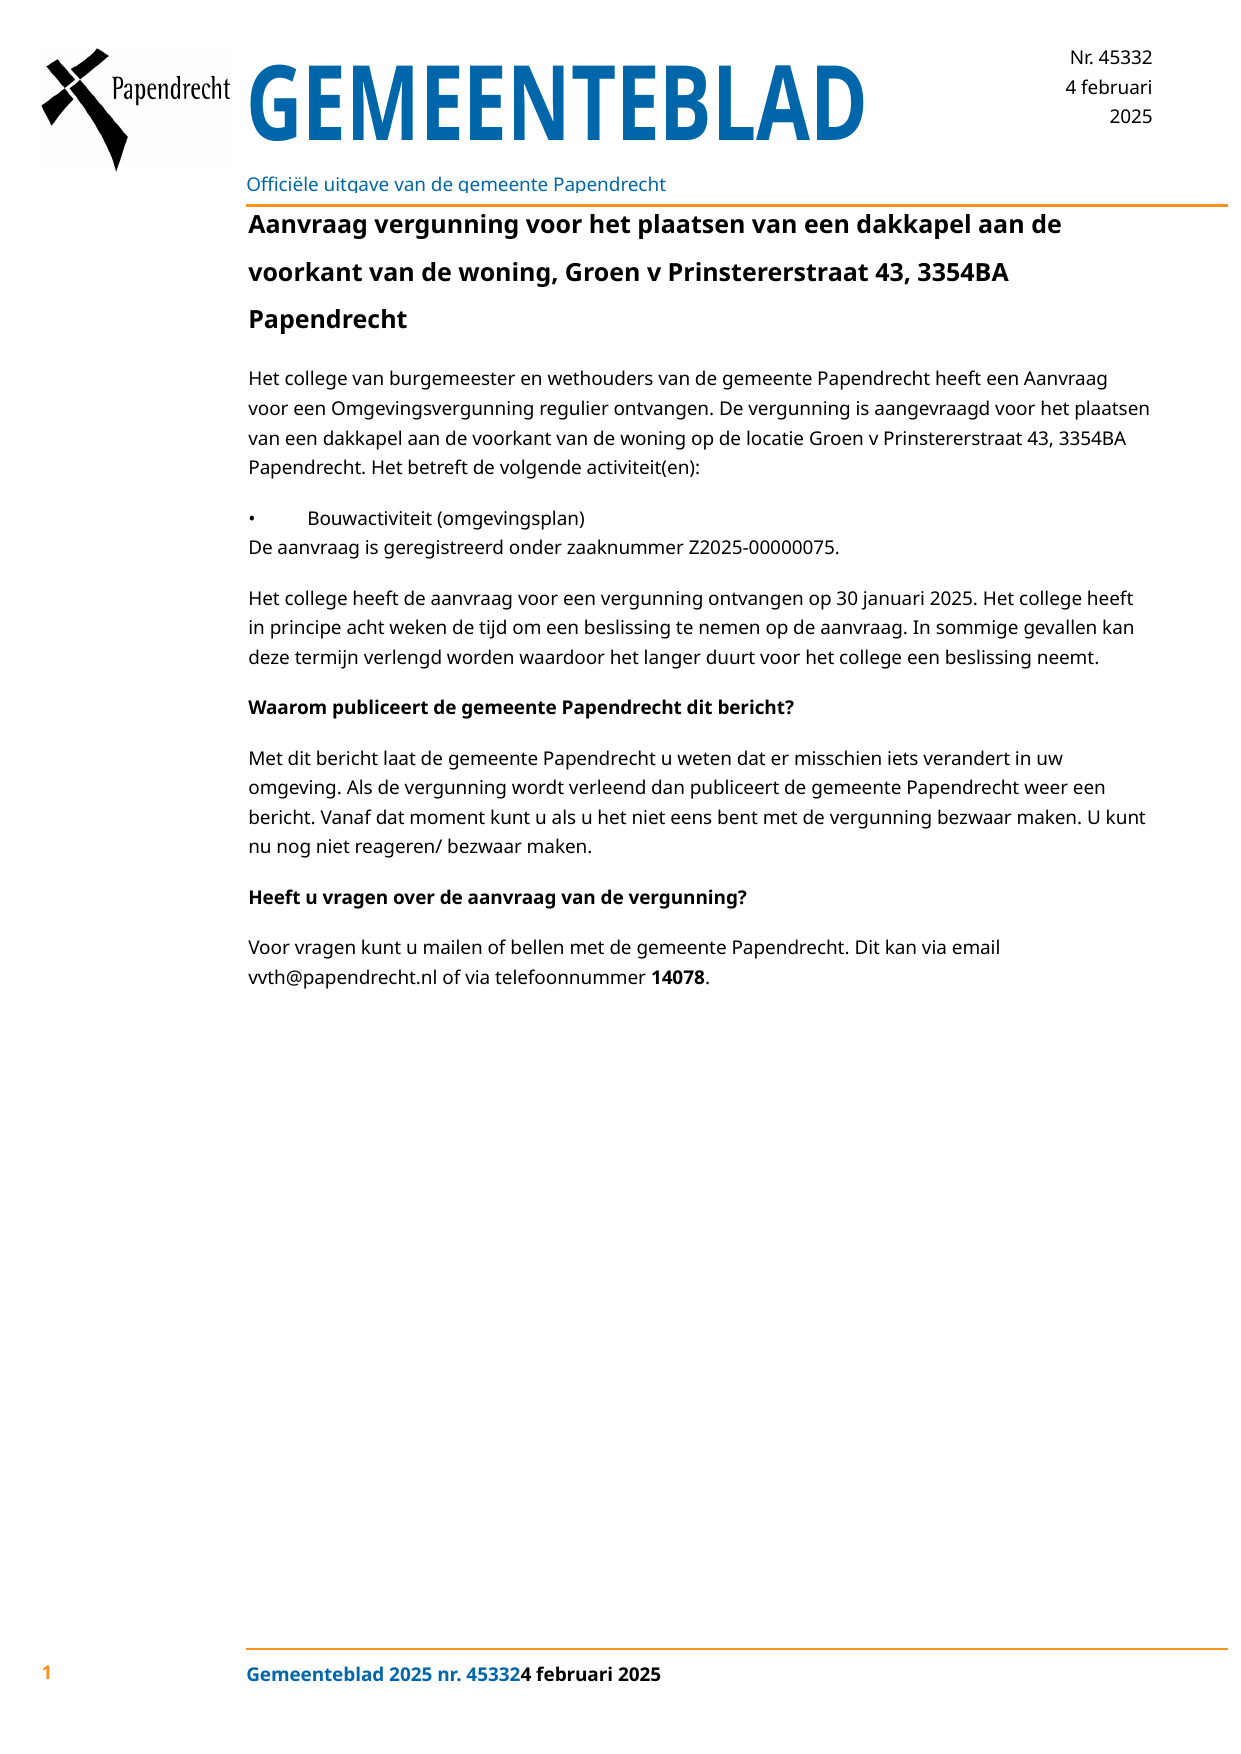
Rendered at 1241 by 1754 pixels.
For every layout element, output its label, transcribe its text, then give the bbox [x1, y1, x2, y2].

list Bouwactiviteit (omgevingsplan) [248, 505, 1152, 530]
text Aanvraag vergunning voor het plaatsen van een dakkapel aan de voorkant van de woning, Groen v Prinstererstraat 43, 3354BA Papendrecht [248, 207, 1152, 336]
text Het college van burgemeester en wethouders van de gemeente Papendrecht heeft een Aanvraag voor een Omgevingsvergunning regulier ontvangen. De vergunning is aangevraagd voor het plaatsen van een dakkapel aan de voorkant van de woning op de locatie Groen v Prinstererstraat 43, 3354BA Papendrecht. Het betreft de volgende activiteit(en): [248, 366, 1152, 480]
text De aanvraag is geregistreerd onder zaaknummer Z2025-00000075. [248, 534, 1152, 560]
text Met dit bericht laat de gemeente Papendrecht u weten dat er misschien iets verandert in uw omgeving. Als de vergunning wordt verleend dan publiceert de gemeente Papendrecht weer een bericht. Vanaf dat moment kunt u als u het niet eens bent met de vergunning bezwaar maken. U kunt nu nog niet reageren/ bezwaar maken. [248, 745, 1152, 859]
text Voor vragen kunt u mailen of bellen met de gemeente Papendrecht. Dit kan via email vvth@papendrecht.nl of via telefoonnummer 14078. [248, 934, 1152, 989]
text Heeft u vragen over de aanvraag van de vergunning? [248, 884, 1152, 909]
text Het college heeft de aanvraag voor een vergunning ontvangen op 30 januari 2025. Het college heeft in principe acht weken de tijd om een beslissing te nemen op de aanvraag. In sommige gevallen kan deze termijn verlengd worden waardoor het langer duurt voor het college een beslissing neemt. [248, 585, 1152, 669]
text Waarom publiceert de gemeente Papendrecht dit bericht? [248, 694, 1152, 720]
picture [41, 47, 231, 172]
